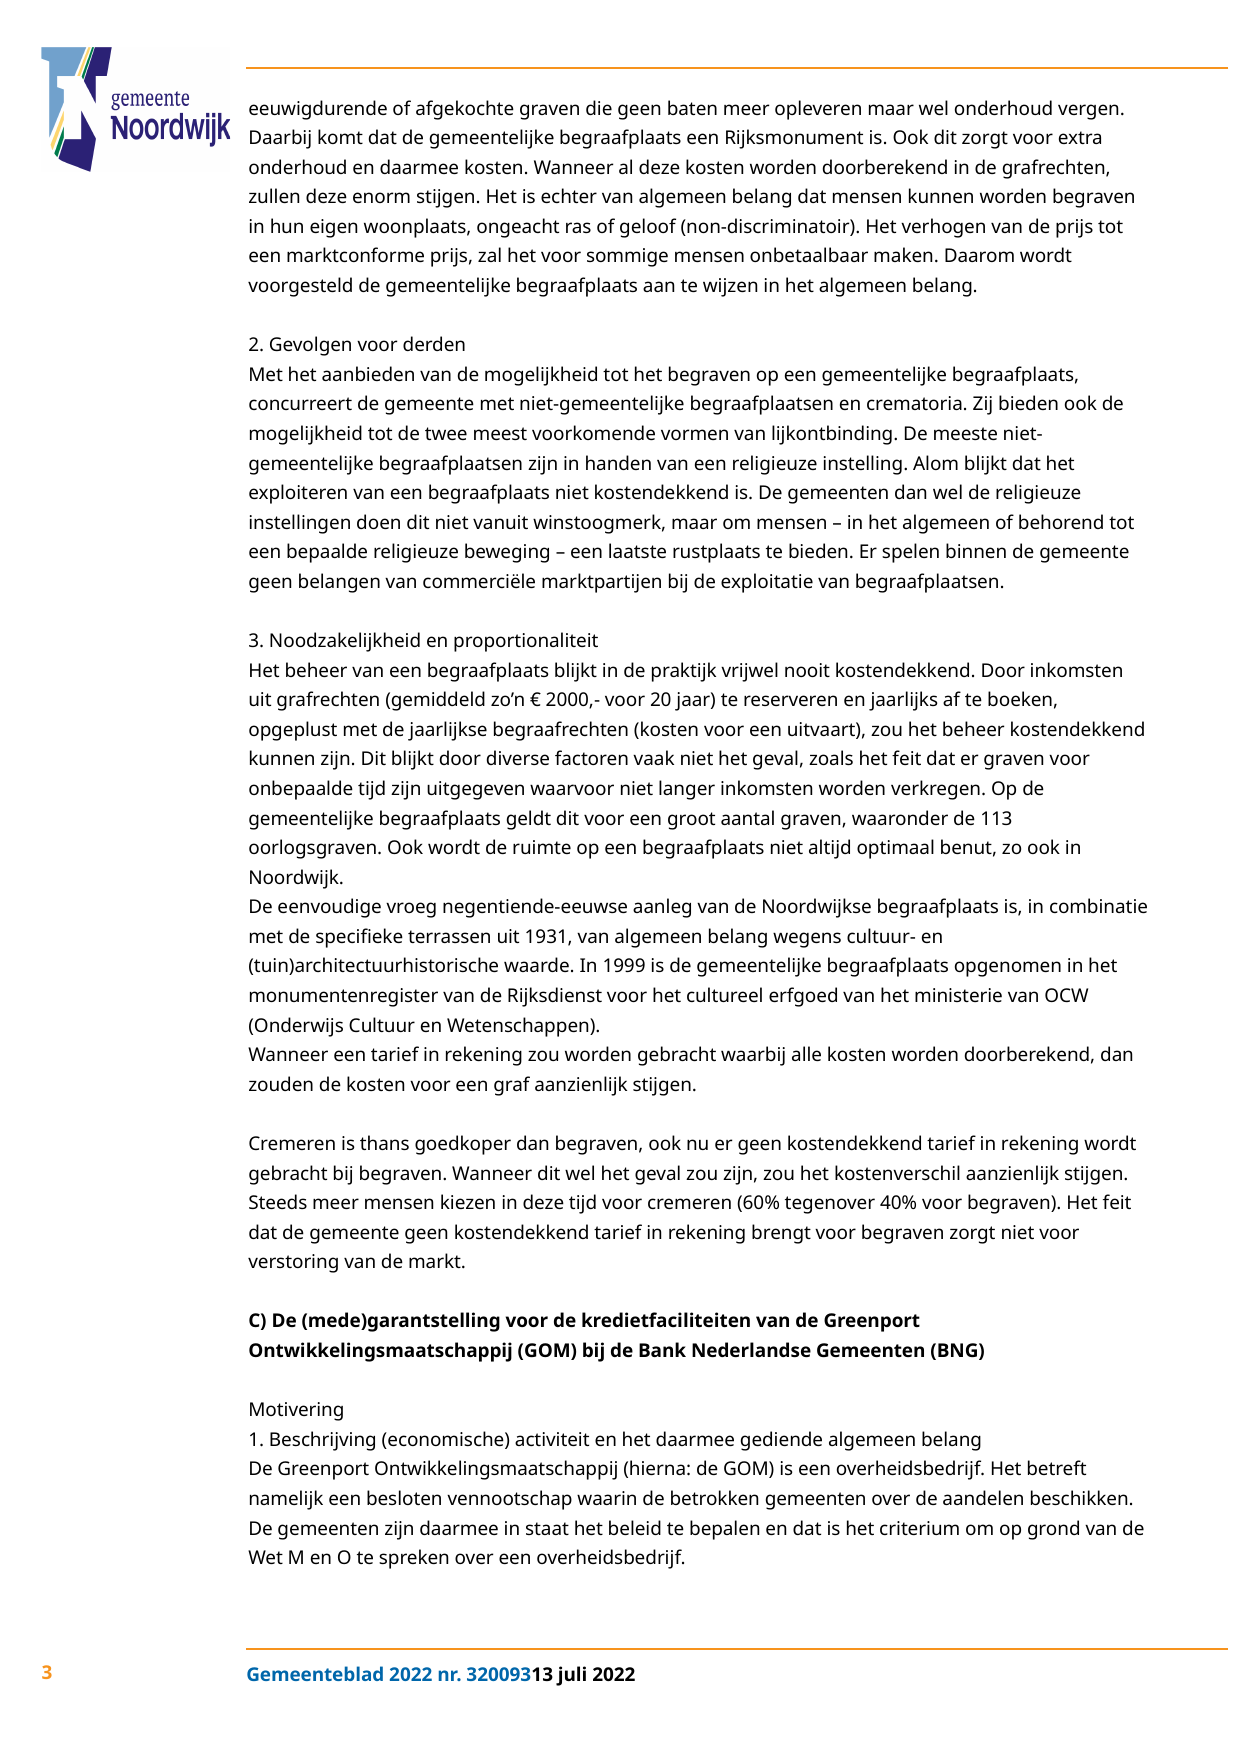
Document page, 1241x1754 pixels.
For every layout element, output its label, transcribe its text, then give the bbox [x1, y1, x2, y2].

text Motivering [248, 1396, 1152, 1422]
text 2. Gevolgen voor derden [248, 331, 1152, 357]
text Cremeren is thans goedkoper dan begraven, ook nu er geen kostendekkend tarief in rekening wordt gebracht bij begraven. Wanneer dit wel het geval zou zijn, zou het kostenverschil aanzienlijk stijgen. [248, 1130, 1152, 1186]
text 1. Beschrijving (economische) activiteit en het daarmee gediende algemeen belang [248, 1426, 1152, 1452]
text Het beheer van een begraafplaats blijkt in de praktijk vrijwel nooit kostendekkend. Door inkomsten uit grafrechten (gemiddeld zo’n € 2000,- voor 20 jaar) te reserveren en jaarlijks af te boeken, opgeplust met de jaarlijkse begraafrechten (kosten voor een uitvaart), zou het beheer kostendekkend kunnen zijn. Dit blijkt door diverse factoren vaak niet het geval, zoals het feit dat er graven voor onbepaalde tijd zijn uitgegeven waarvoor niet langer inkomsten worden verkregen. Op de gemeentelijke begraafplaats geldt dit voor een groot aantal graven, waaronder de 113 oorlogsgraven. Ook wordt de ruimte op een begraafplaats niet altijd optimaal benut, zo ook in Noordwijk. [248, 657, 1152, 890]
text Wanneer een tarief in rekening zou worden gebracht waarbij alle kosten worden doorberekend, dan zouden de kosten voor een graf aanzienlijk stijgen. [248, 1041, 1152, 1097]
text Steeds meer mensen kiezen in deze tijd voor cremeren (60% tegenover 40% voor begraven). Het feit dat de gemeente geen kostendekkend tarief in rekening brengt voor begraven zorgt niet voor verstoring van de markt. [248, 1189, 1152, 1274]
text 3. Noodzakelijkheid en proportionaliteit [248, 627, 1152, 653]
text Met het aanbieden van de mogelijkheid tot het begraven op een gemeentelijke begraafplaats, concurreert de gemeente met niet-gemeentelijke begraafplaatsen en crematoria. Zij bieden ook de mogelijkheid tot de twee meest voorkomende vormen van lijkontbinding. De meeste niet- gemeentelijke begraafplaatsen zijn in handen van een religieuze instelling. Alom blijkt dat het exploiteren van een begraafplaats niet kostendekkend is. De gemeenten dan wel de religieuze instellingen doen dit niet vanuit winstoogmerk, maar om mensen – in het algemeen of behorend tot een bepaalde religieuze beweging – een laatste rustplaats te bieden. Er spelen binnen de gemeente geen belangen van commerciële marktpartijen bij de exploitatie van begraafplaatsen. [248, 361, 1152, 594]
picture [41, 47, 231, 172]
text De eenvoudige vroeg negentiende-eeuwse aanleg van de Noordwijkse begraafplaats is, in combinatie met de specifieke terrassen uit 1931, van algemeen belang wegens cultuur- en (tuin)architectuurhistorische waarde. In 1999 is de gemeentelijke begraafplaats opgenomen in het monumentenregister van de Rijksdienst voor het cultureel erfgoed van het ministerie van OCW (Onderwijs Cultuur en Wetenschappen). [248, 893, 1152, 1038]
text C) De (mede)garantstelling voor de kredietfaciliteiten van de Greenport Ontwikkelingsmaatschappij (GOM) bij de Bank Nederlandse Gemeenten (BNG) [248, 1308, 1152, 1363]
text De Greenport Ontwikkelingsmaatschappij (hierna: de GOM) is een overheidsbedrijf. Het betreft namelijk een besloten vennootschap waarin de betrokken gemeenten over de aandelen beschikken. De gemeenten zijn daarmee in staat het beleid te bepalen en dat is het criterium om op grond van de Wet M en O te spreken over een overheidsbedrijf. [248, 1456, 1152, 1570]
text eeuwigdurende of afgekochte graven die geen baten meer opleveren maar wel onderhoud vergen. Daarbij komt dat de gemeentelijke begraafplaats een Rijksmonument is. Ook dit zorgt voor extra onderhoud en daarmee kosten. Wanneer al deze kosten worden doorberekend in de grafrechten, zullen deze enorm stijgen. Het is echter van algemeen belang dat mensen kunnen worden begraven in hun eigen woonplaats, ongeacht ras of geloof (non-discriminatoir). Het verhogen van de prijs tot een marktconforme prijs, zal het voor sommige mensen onbetaalbaar maken. Daarom wordt voorgesteld de gemeentelijke begraafplaats aan te wijzen in het algemeen belang. [248, 95, 1152, 298]
